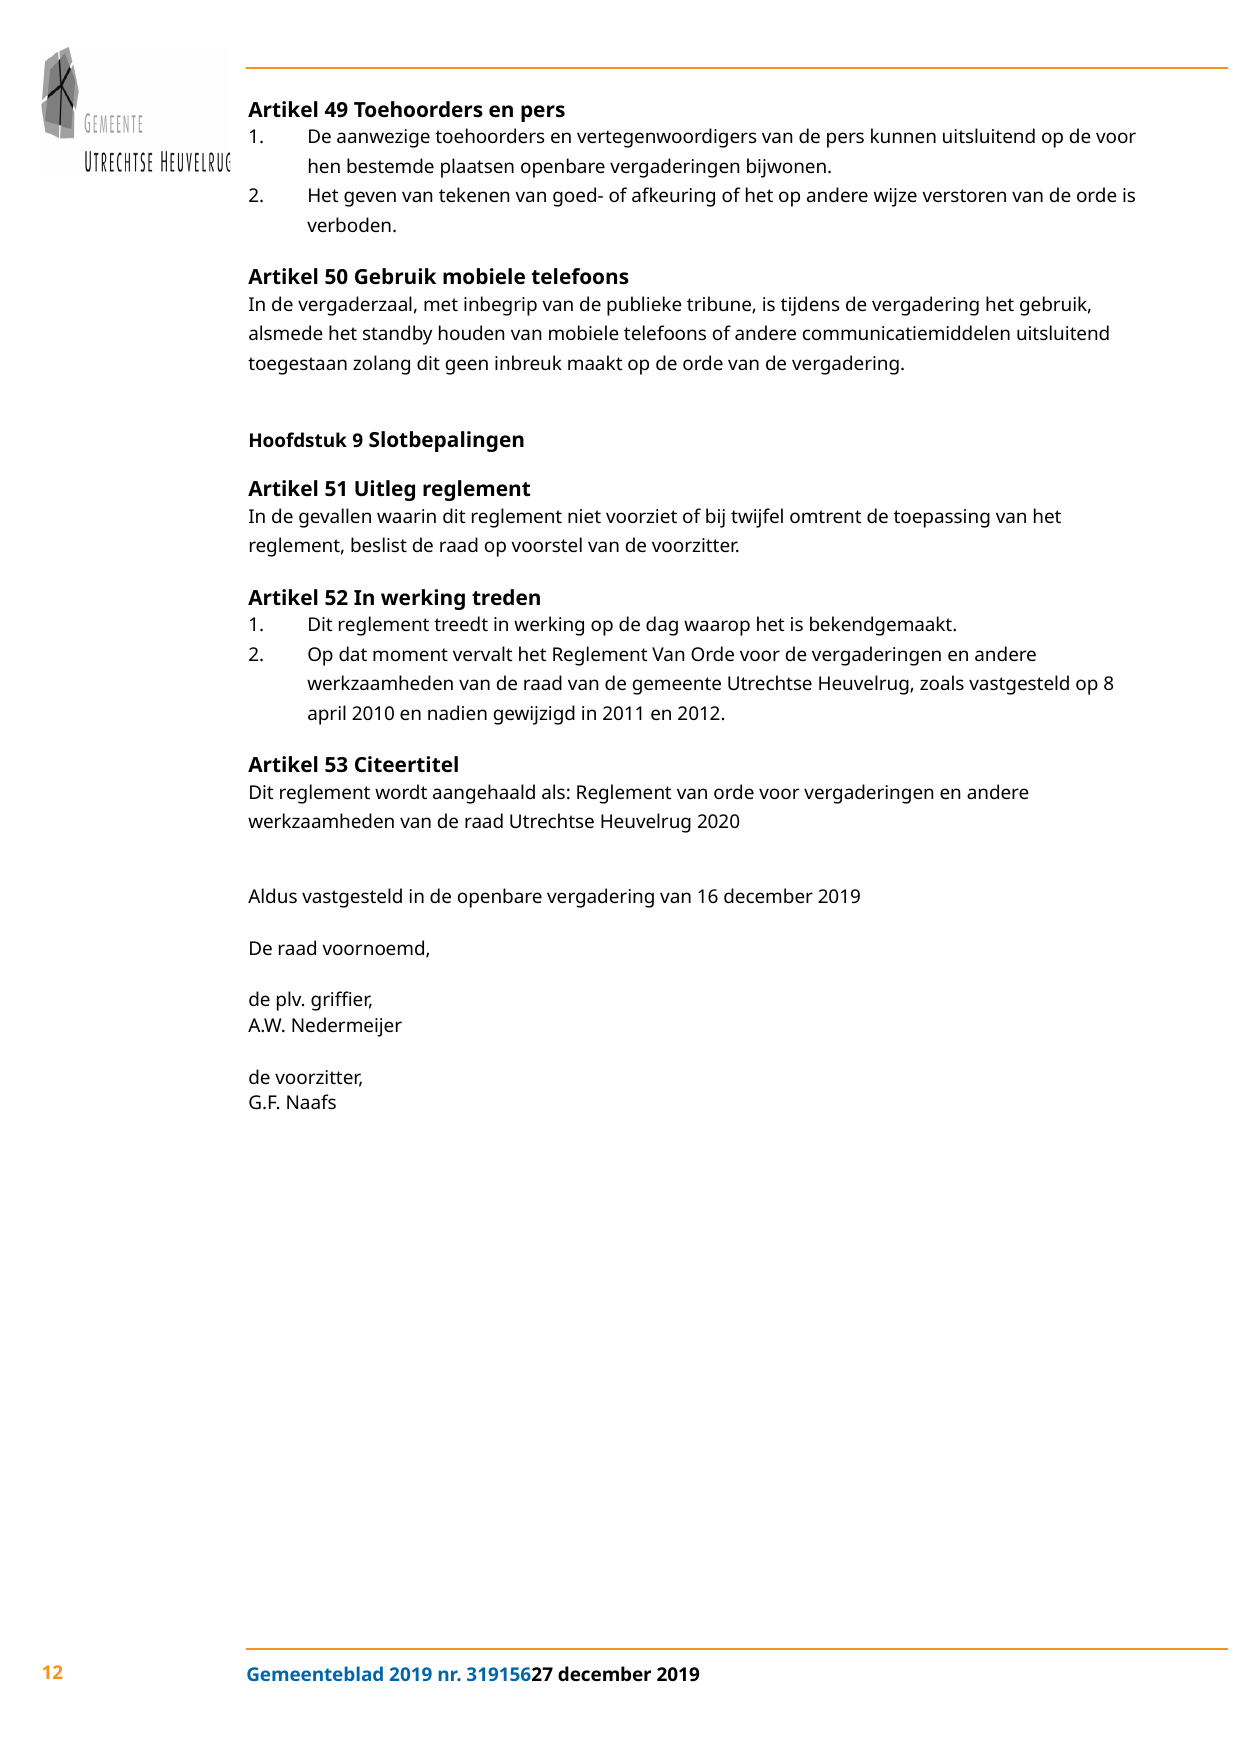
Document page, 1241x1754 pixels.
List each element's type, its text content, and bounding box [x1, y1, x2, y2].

text Dit reglement wordt aangehaald als: Reglement van orde voor vergaderingen en andere werkzaamheden van de raad Utrechtse Heuvelrug 2020 [248, 779, 1152, 834]
list Het geven van tekenen van goed- of afkeuring of het op andere wijze verstoren van de orde is verboden. [248, 182, 1152, 238]
text G.F. Naafs [248, 1089, 1152, 1115]
text De raad voornoemd, [248, 935, 1152, 961]
list Op dat moment vervalt het Reglement Van Orde voor de vergaderingen en andere werkzaamheden van de raad van de gemeente Utrechtse Heuvelrug, zoals vastgesteld op 8 april 2010 en nadien gewijzigd in 2011 en 2012. [248, 641, 1152, 726]
text In de gevallen waarin dit reglement niet voorziet of bij twijfel omtrent de toepassing van het reglement, beslist de raad op voorstel van de voorzitter. [248, 503, 1152, 558]
list De aanwezige toehoorders en vertegenwoordigers van de pers kunnen uitsluitend op de voor hen bestemde plaatsen openbare vergaderingen bijwonen. [248, 123, 1152, 178]
text de voorzitter, [248, 1064, 1152, 1089]
text Aldus vastgesteld in de openbare vergadering van 16 december 2019 [248, 884, 1152, 909]
text Artikel 49 Toehoorders en pers [248, 95, 1152, 123]
text Artikel 53 Citeertitel [248, 751, 1152, 779]
text A.W. Nedermeijer [248, 1012, 1152, 1038]
text In de vergaderzaal, met inbegrip van de publieke tribune, is tijdens de vergadering het gebruik, alsmede het standby houden van mobiele telefoons of andere communicatiemiddelen uitsluitend toegestaan zolang dit geen inbreuk maakt op de orde van de vergadering. [248, 291, 1152, 376]
text de plv. griffier, [248, 987, 1152, 1012]
list Dit reglement treedt in werking op de dag waarop het is bekendgemaakt. [248, 611, 1152, 637]
text Hoofdstuk 9 Slotbepalingen [248, 425, 1152, 454]
picture [41, 47, 231, 172]
text Artikel 51 Uitleg reglement [248, 474, 1152, 503]
text Artikel 50 Gebruik mobiele telefoons [248, 262, 1152, 291]
text Artikel 52 In werking treden [248, 583, 1152, 611]
